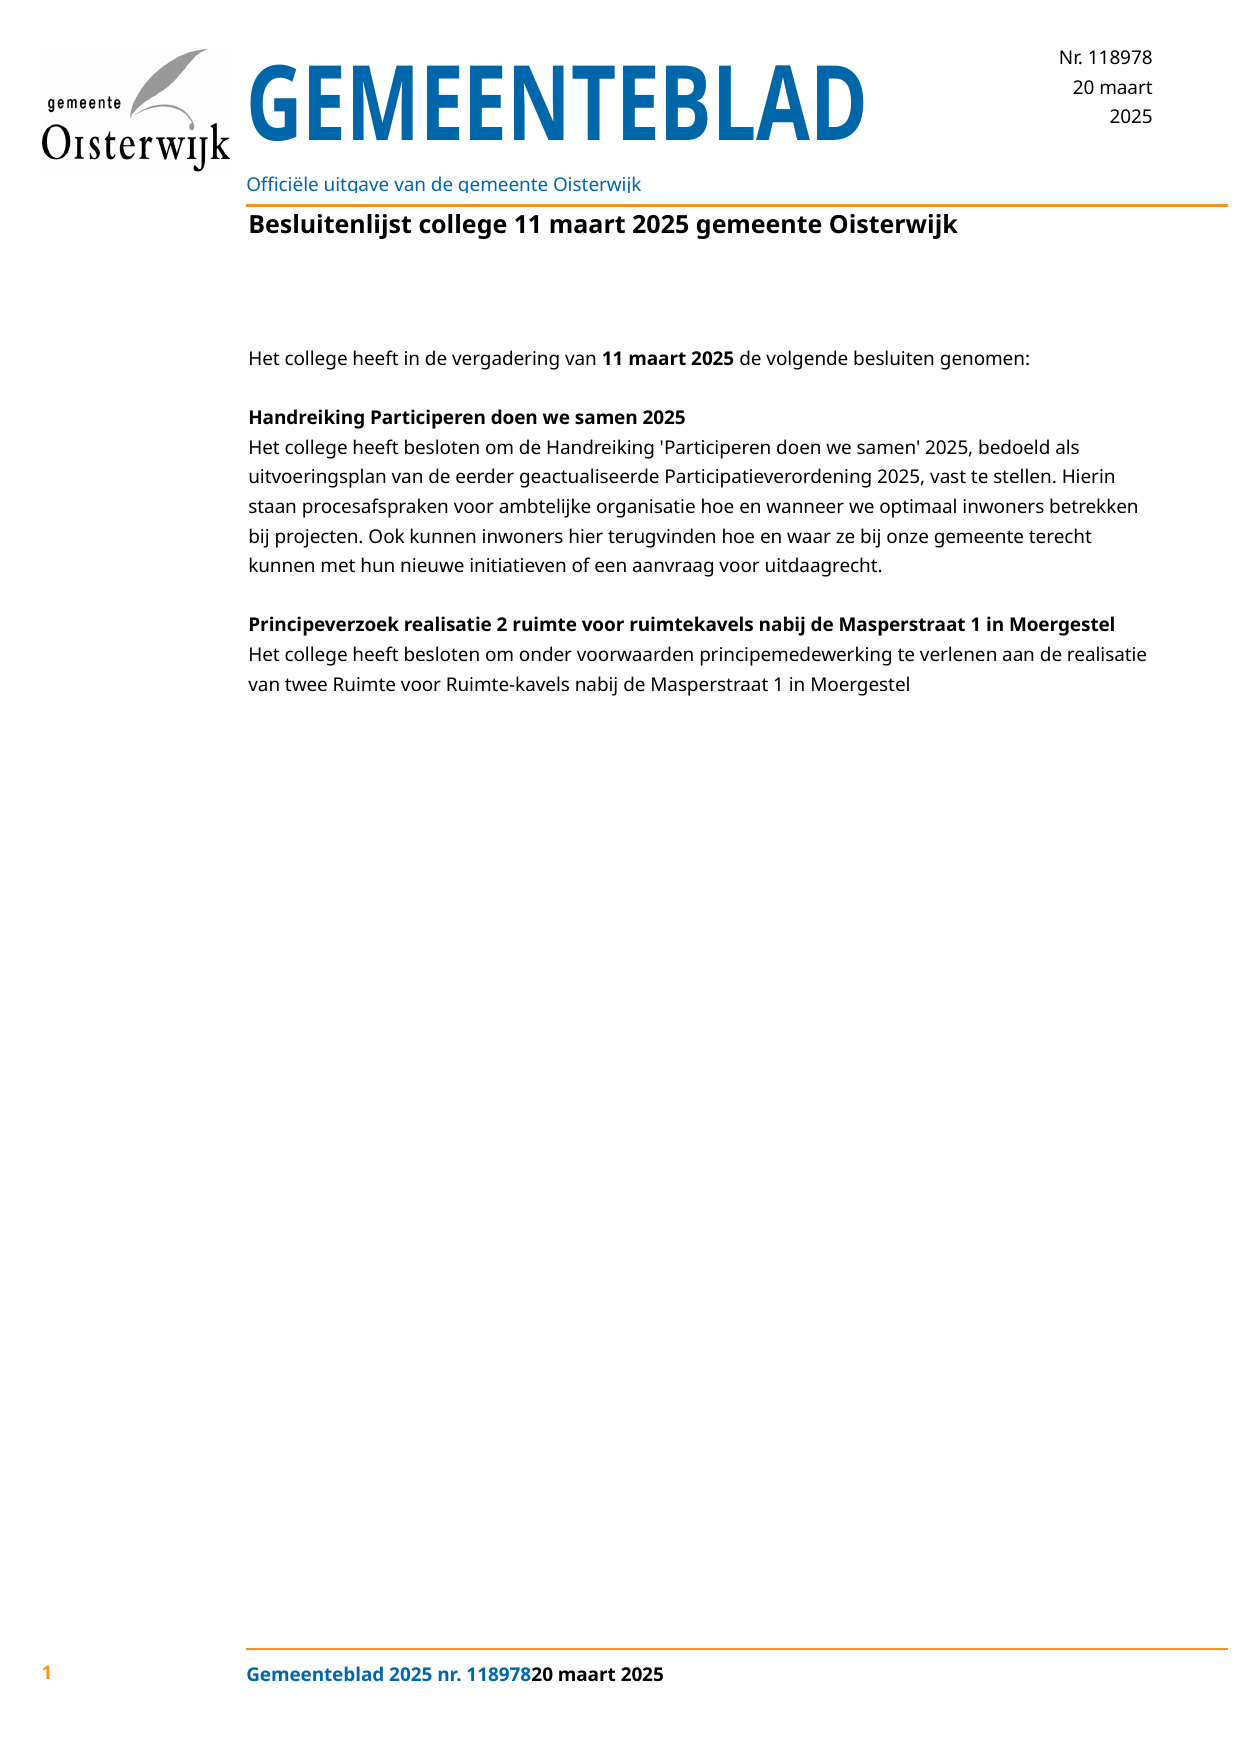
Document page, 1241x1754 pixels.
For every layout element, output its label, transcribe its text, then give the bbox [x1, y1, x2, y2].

text Het college heeft besloten om onder voorwaarden principemedewerking te verlenen aan de realisatie van twee Ruimte voor Ruimte-kavels nabij de Masperstraat 1 in Moergestel [248, 641, 1152, 696]
picture [41, 47, 231, 172]
text Principeverzoek realisatie 2 ruimte voor ruimtekavels nabij de Masperstraat 1 in Moergestel [248, 612, 1152, 637]
text Besluitenlijst college 11 maart 2025 gemeente Oisterwijk [248, 207, 1152, 241]
text Het college heeft besloten om de Handreiking 'Participeren doen we samen' 2025, bedoeld als uitvoeringsplan van de eerder geactualiseerde Participatieverordening 2025, vast te stellen. Hierin staan procesafspraken voor ambtelijke organisatie hoe en wanneer we optimaal inwoners betrekken bij projecten. Ook kunnen inwoners hier terugvinden hoe en waar ze bij onze gemeente terecht kunnen met hun nieuwe initiatieven of een aanvraag voor uitdaagrecht. [248, 434, 1152, 578]
text Het college heeft in de vergadering van 11 maart 2025 de volgende besluiten genomen: [248, 345, 1152, 371]
text Handreiking Participeren doen we samen 2025 [248, 404, 1152, 430]
